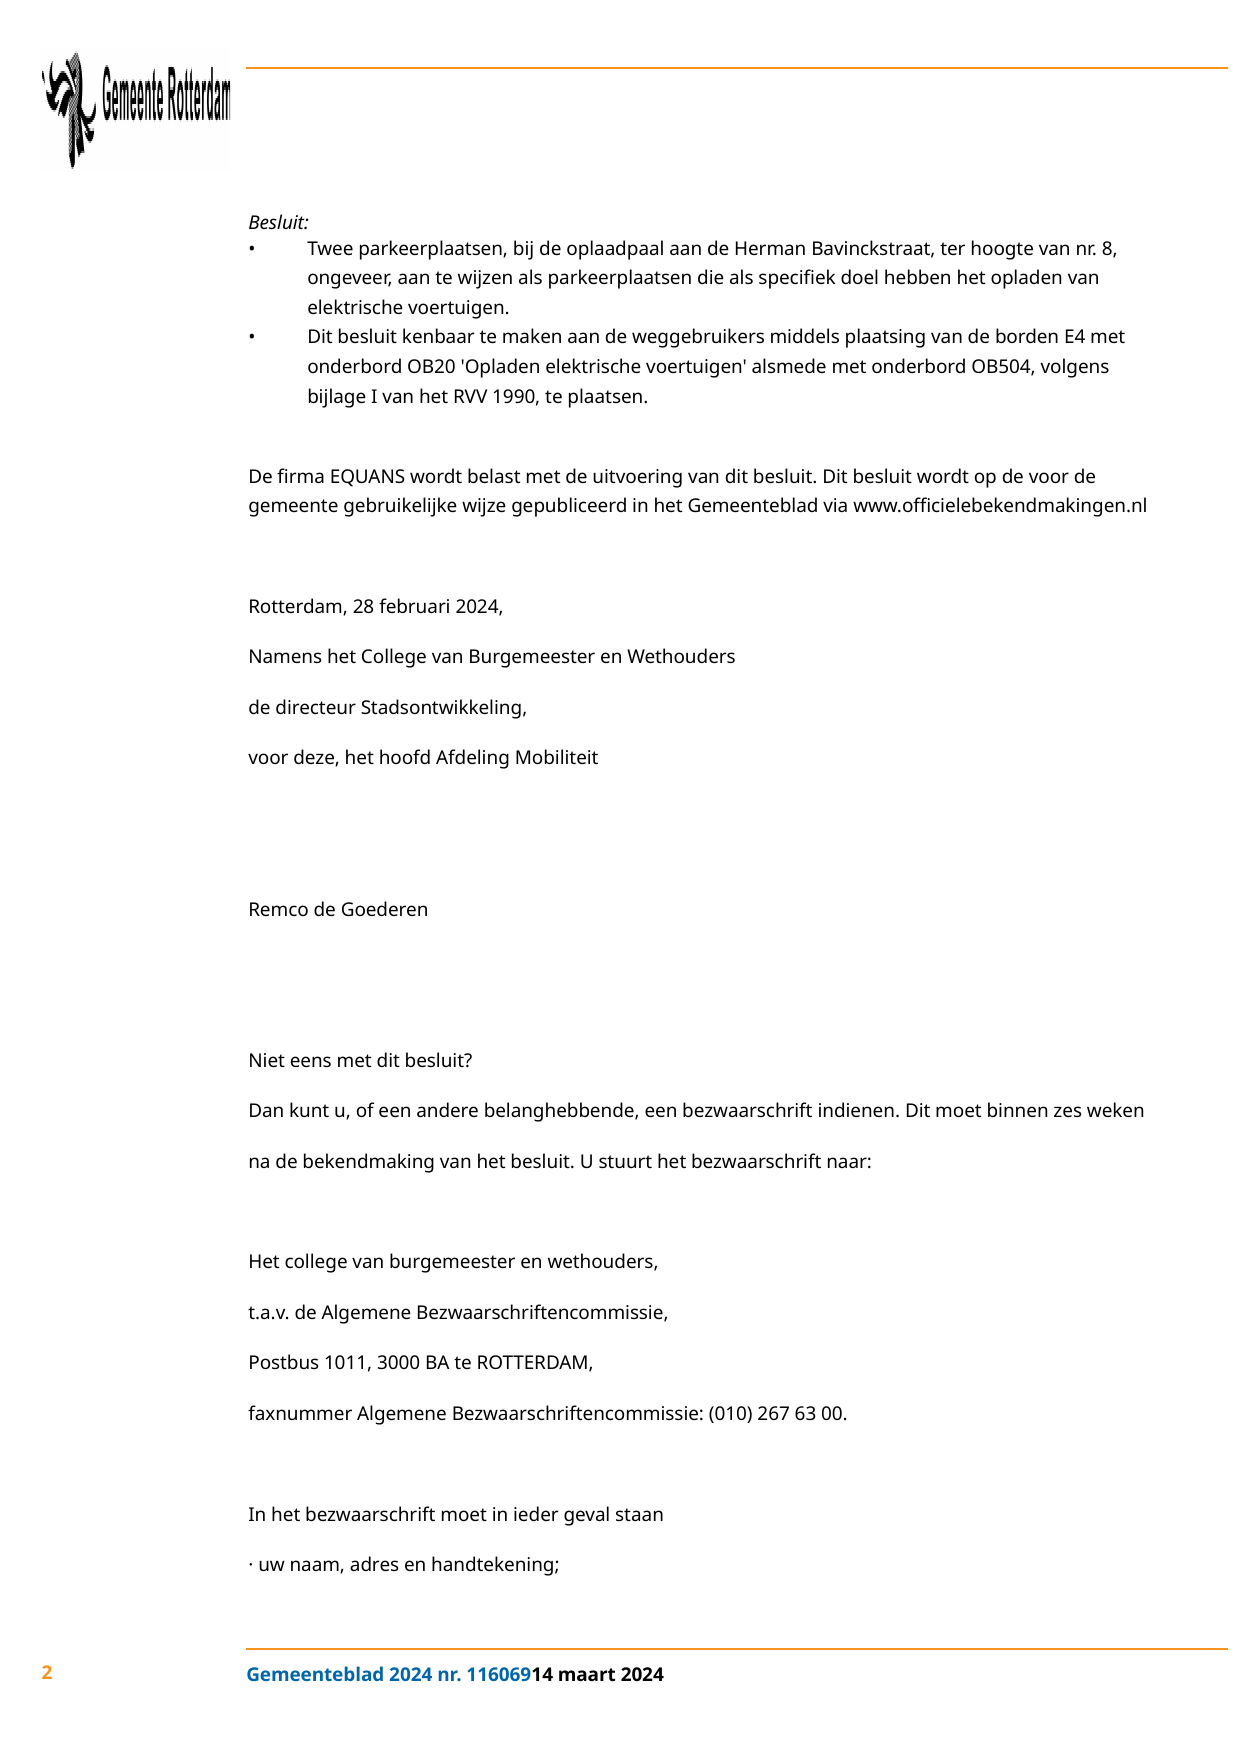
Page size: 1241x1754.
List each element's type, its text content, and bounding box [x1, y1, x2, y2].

text In het bezwaarschrift moet in ieder geval staan [248, 1501, 1152, 1526]
picture [41, 47, 231, 172]
text Niet eens met dit besluit? [248, 1047, 1152, 1073]
text Het college van burgemeester en wethouders, [248, 1249, 1152, 1274]
text voor deze, het hoofd Afdeling Mobiliteit [248, 744, 1152, 770]
text de directeur Stadsontwikkeling, [248, 694, 1152, 720]
text Rotterdam, 28 februari 2024, [248, 593, 1152, 619]
text na de bekendmaking van het besluit. U stuurt het bezwaarschrift naar: [248, 1148, 1152, 1173]
text Dan kunt u, of een andere belanghebbende, een bezwaarschrift indienen. Dit moet binnen zes weken [248, 1097, 1152, 1123]
text Namens het College van Burgemeester en Wethouders [248, 644, 1152, 669]
list Dit besluit kenbaar te maken aan de weggebruikers middels plaatsing van de borden E4 met onderbord OB20 'Opladen elektrische voertuigen' alsmede met onderbord OB504, volgens bijlage I van het RVV 1990, te plaatsen. [248, 324, 1152, 408]
text Postbus 1011, 3000 BA te ROTTERDAM, [248, 1349, 1152, 1375]
text De firma EQUANS wordt belast met de uitvoering van dit besluit. Dit besluit wordt op de voor de gemeente gebruikelijke wijze gepubliceerd in het Gemeenteblad via www.officielebekendmakingen.nl [248, 463, 1152, 518]
text t.a.v. de Algemene Bezwaarschriftencommissie, [248, 1299, 1152, 1325]
list Twee parkeerplaatsen, bij de oplaadpaal aan de Herman Bavinckstraat, ter hoogte van nr. 8, ongeveer, aan te wijzen als parkeerplaatsen die als specifiek doel hebben het opladen van elektrische voertuigen. [248, 235, 1152, 320]
text faxnummer Algemene Bezwaarschriftencommissie: (010) 267 63 00. [248, 1400, 1152, 1426]
text · uw naam, adres en handtekening; [248, 1551, 1152, 1577]
text Remco de Goederen [248, 896, 1152, 921]
text Besluit: [248, 209, 1152, 235]
